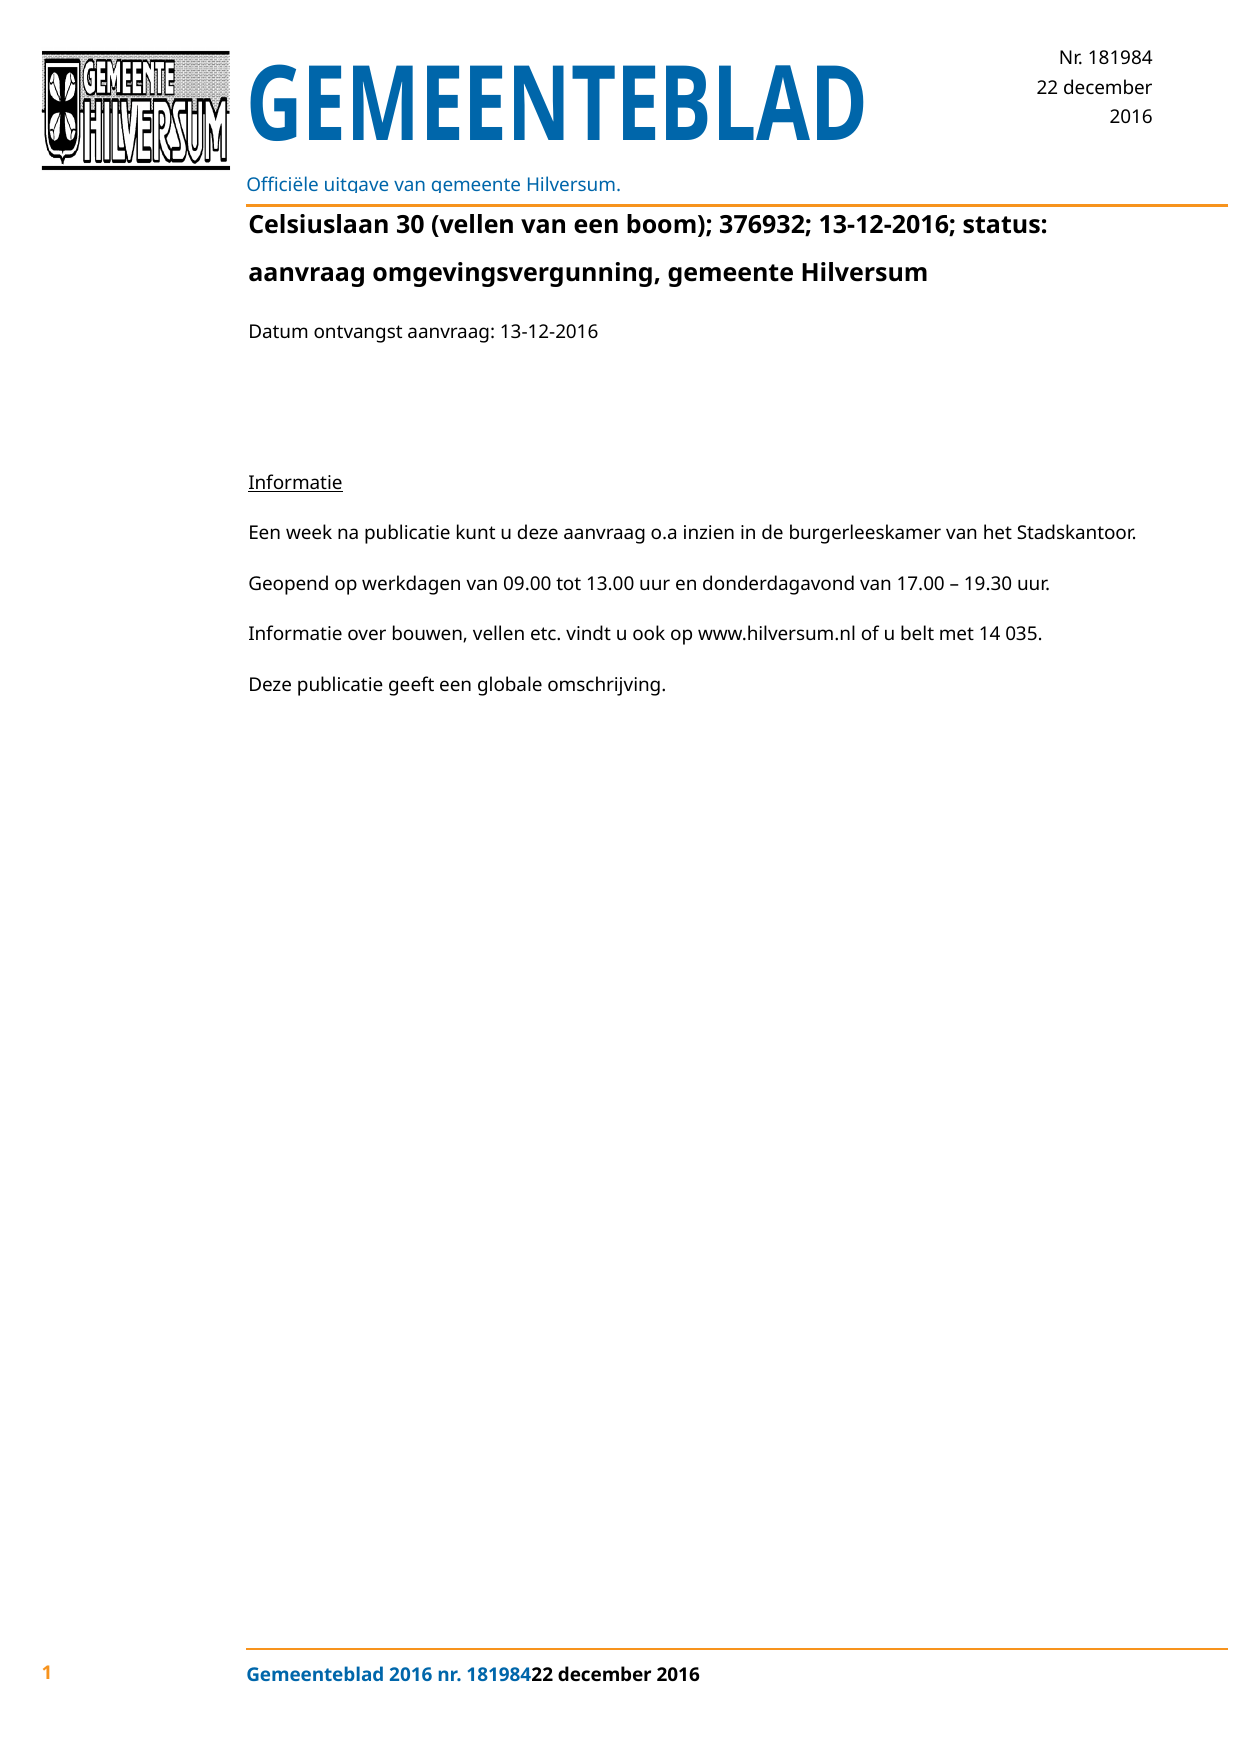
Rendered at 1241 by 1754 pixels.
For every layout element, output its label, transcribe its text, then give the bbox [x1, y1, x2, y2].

text Deze publicatie geeft een globale omschrijving. [248, 671, 1152, 697]
text Een week na publicatie kunt u deze aanvraag o.a inzien in de burgerleeskamer van het Stadskantoor. [248, 519, 1152, 545]
text Celsiuslaan 30 (vellen van een boom); 376932; 13-12-2016; status: aanvraag omgevingsvergunning, gemeente Hilversum [248, 207, 1152, 288]
text Geopend op werkdagen van 09.00 tot 13.00 uur en donderdagavond van 17.00 – 19.30 uur. [248, 570, 1152, 596]
text Informatie [248, 469, 1152, 495]
picture [41, 47, 231, 172]
text Informatie over bouwen, vellen etc. vindt u ook op www.hilversum.nl of u belt met 14 035. [248, 620, 1152, 646]
text Datum ontvangst aanvraag: 13-12-2016 [248, 318, 1152, 344]
